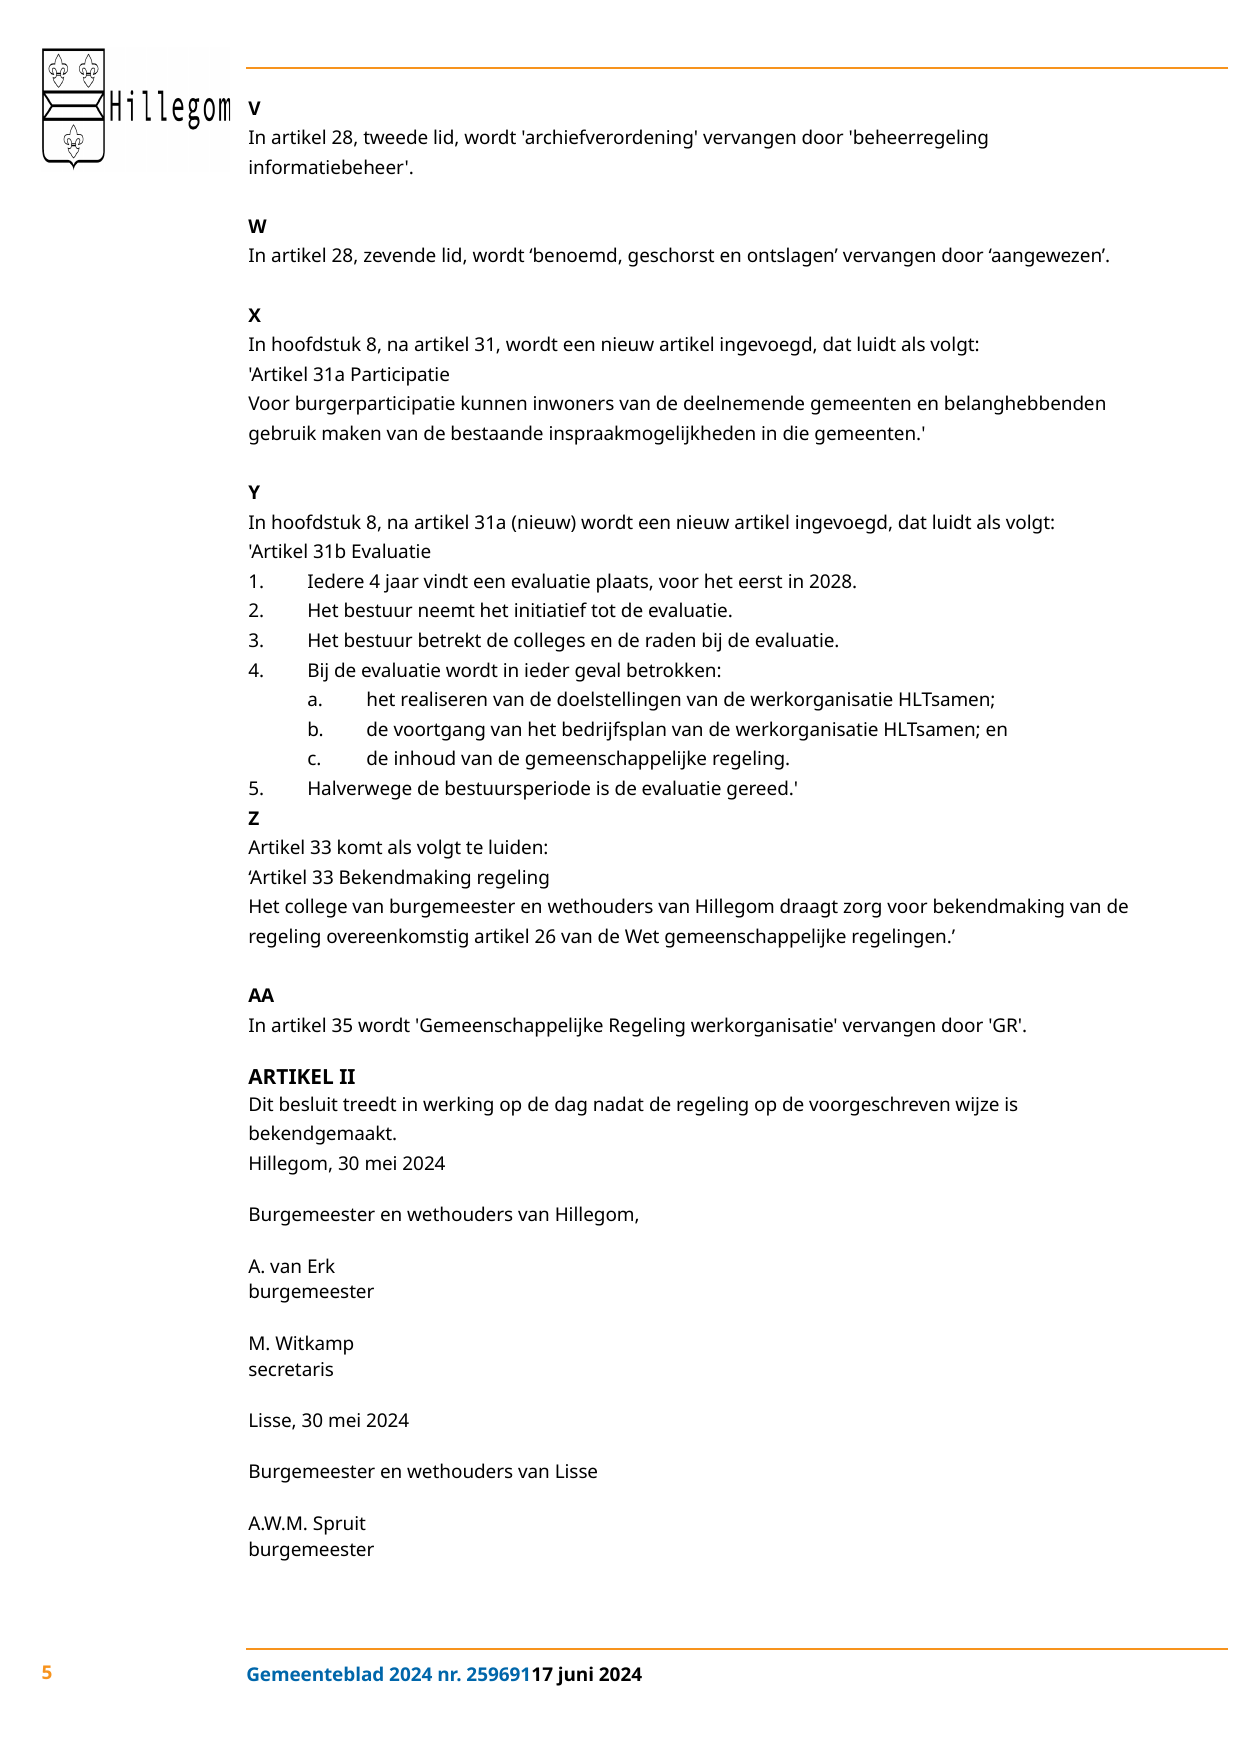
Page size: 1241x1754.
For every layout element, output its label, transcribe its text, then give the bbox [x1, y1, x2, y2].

text ARTIKEL II [248, 1062, 1152, 1091]
list Het bestuur betrekt de colleges en de raden bij de evaluatie. [248, 627, 1152, 653]
text In artikel 35 wordt 'Gemeenschappelijke Regeling werkorganisatie' vervangen door 'GR'. [248, 1012, 1152, 1038]
text Artikel 33 komt als volgt te luiden: [248, 834, 1152, 860]
text 'Artikel 31b Evaluatie [248, 538, 1152, 564]
text In hoofdstuk 8, na artikel 31a (nieuw) wordt een nieuw artikel ingevoegd, dat luidt als volgt: [248, 509, 1152, 535]
text Het college van burgemeester en wethouders van Hillegom draagt zorg voor bekendmaking van de regeling overeenkomstig artikel 26 van de Wet gemeenschappelijke regelingen.’ [248, 893, 1152, 949]
text burgemeester [248, 1278, 1152, 1304]
text Voor burgerparticipatie kunnen inwoners van de deelnemende gemeenten en belanghebbenden gebruik maken van de bestaande inspraakmogelijkheden in die gemeenten.' [248, 391, 1152, 446]
text Y [248, 479, 1152, 505]
text W [248, 213, 1152, 239]
list de voortgang van het bedrijfsplan van de werkorganisatie HLTsamen; en [307, 716, 1152, 742]
picture [41, 47, 231, 172]
text In artikel 28, tweede lid, wordt 'archiefverordening' vervangen door 'beheerregeling informatiebeheer'. [248, 124, 1152, 180]
list Bij de evaluatie wordt in ieder geval betrokken: [248, 657, 1152, 683]
text AA [248, 982, 1152, 1008]
text Dit besluit treedt in werking op de dag nadat de regeling op de voorgeschreven wijze is bekendgemaakt. [248, 1091, 1152, 1146]
text secretaris [248, 1356, 1152, 1381]
list Het bestuur neemt het initiatief tot de evaluatie. [248, 598, 1152, 623]
text Burgemeester en wethouders van Hillegom, [248, 1201, 1152, 1227]
text Burgemeester en wethouders van Lisse [248, 1459, 1152, 1484]
text Lisse, 30 mei 2024 [248, 1407, 1152, 1433]
text V [248, 95, 1152, 121]
list Halverwege de bestuursperiode is de evaluatie gereed.' [248, 775, 1152, 801]
text A. van Erk [248, 1253, 1152, 1278]
text X [248, 302, 1152, 328]
text In hoofdstuk 8, na artikel 31, wordt een nieuw artikel ingevoegd, dat luidt als volgt: [248, 331, 1152, 357]
list het realiseren van de doelstellingen van de werkorganisatie HLTsamen; [307, 686, 1152, 712]
text A.W.M. Spruit [248, 1510, 1152, 1536]
text M. Witkamp [248, 1330, 1152, 1356]
list Iedere 4 jaar vindt een evaluatie plaats, voor het eerst in 2028. [248, 568, 1152, 594]
list de inhoud van de gemeenschappelijke regeling. [307, 746, 1152, 771]
text 'Artikel 31a Participatie [248, 361, 1152, 387]
text burgemeester [248, 1536, 1152, 1562]
text ‘Artikel 33 Bekendmaking regeling [248, 864, 1152, 890]
text Hillegom, 30 mei 2024 [248, 1150, 1152, 1176]
text In artikel 28, zevende lid, wordt ‘benoemd, geschorst en ontslagen’ vervangen door ‘aangewezen’. [248, 243, 1152, 268]
text Z [248, 805, 1152, 831]
